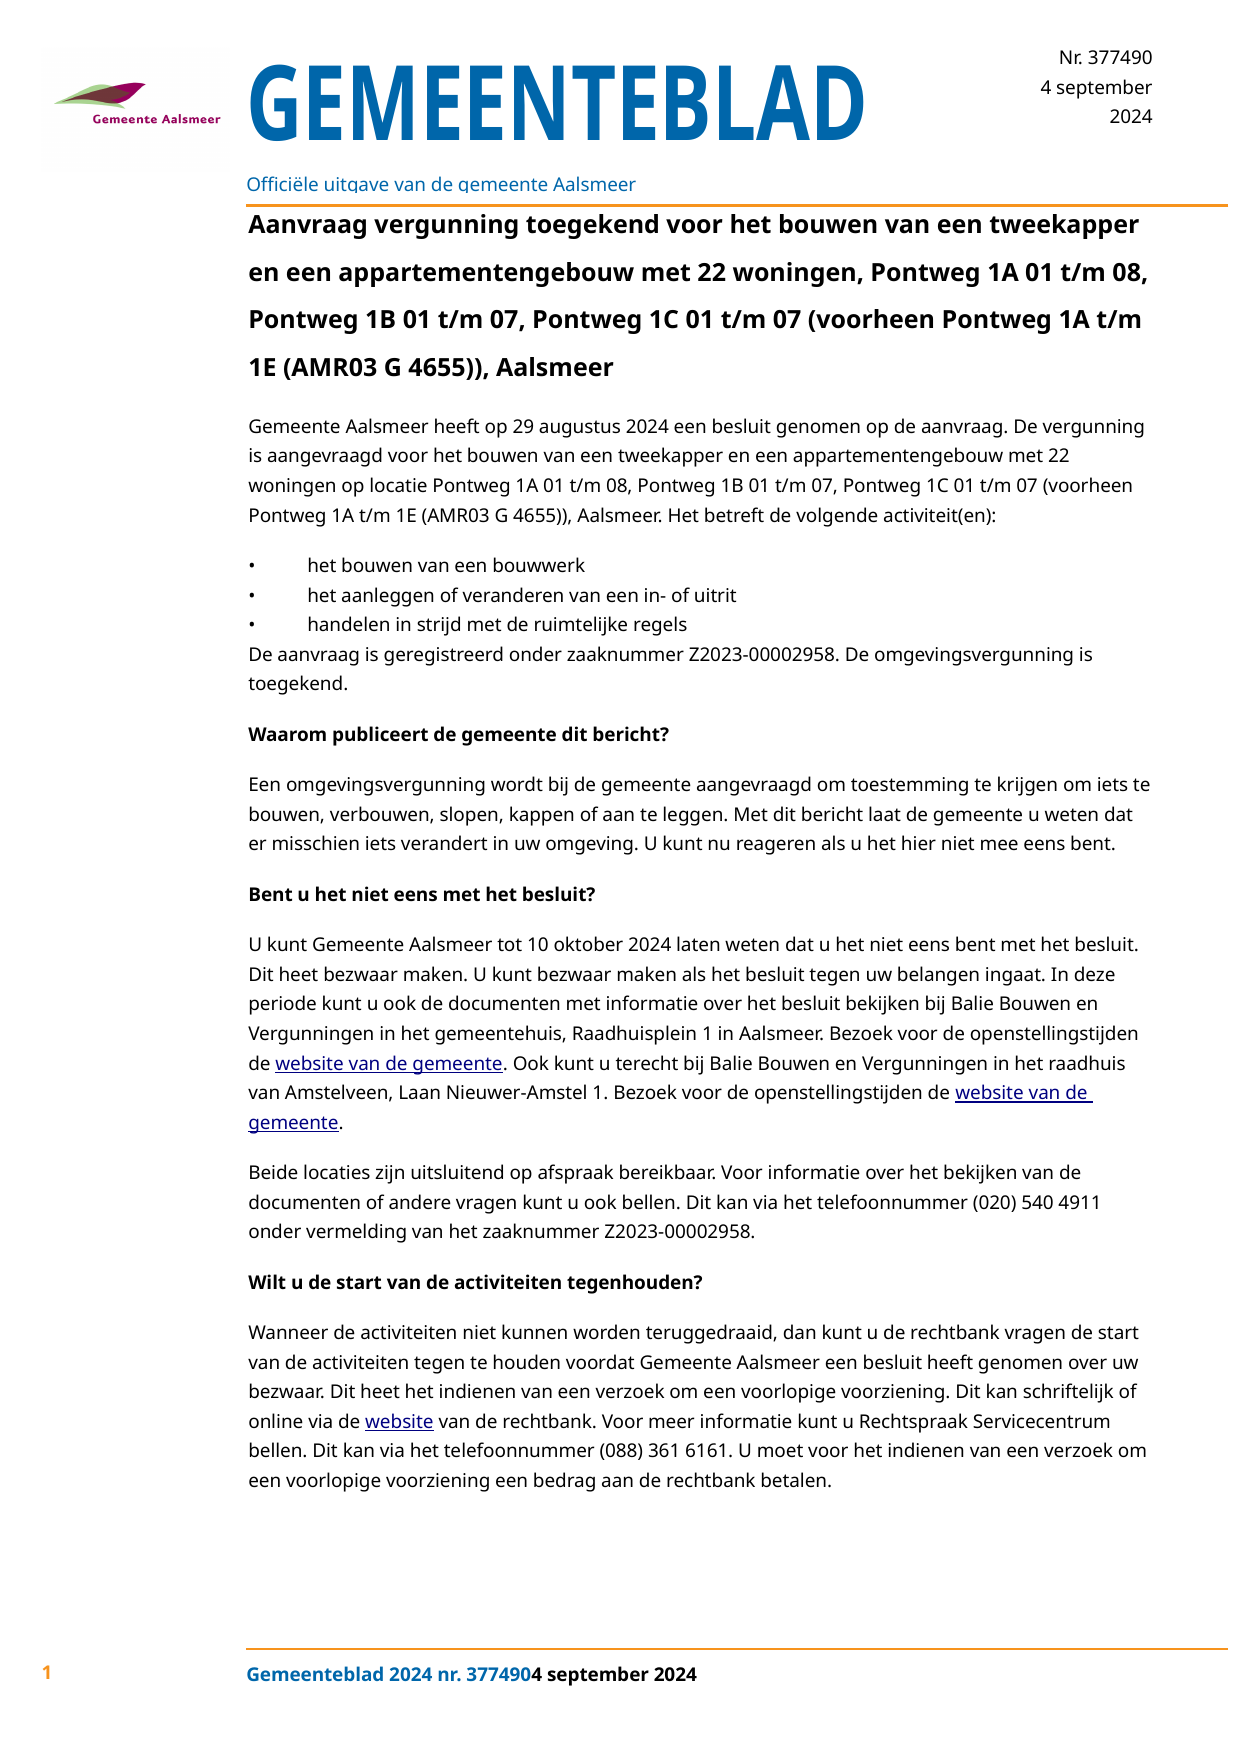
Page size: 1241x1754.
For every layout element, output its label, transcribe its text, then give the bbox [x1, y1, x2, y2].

text Een omgevingsvergunning wordt bij de gemeente aangevraagd om toestemming te krijgen om iets te bouwen, verbouwen, slopen, kappen of aan te leggen. Met dit bericht laat de gemeente u weten dat er misschien iets verandert in uw omgeving. U kunt nu reageren als u het hier niet mee eens bent. [248, 771, 1152, 856]
text Wilt u de start van de activiteiten tegenhouden? [248, 1269, 1152, 1295]
list handelen in strijd met de ruimtelijke regels [248, 611, 1152, 637]
list het bouwen van een bouwwerk [248, 552, 1152, 578]
picture [41, 47, 231, 172]
text Beide locaties zijn uitsluitend op afspraak bereikbaar. Voor informatie over het bekijken van de documenten of andere vragen kunt u ook bellen. Dit kan via het telefoonnummer (020) 540 4911 onder vermelding van het zaaknummer Z2023-00002958. [248, 1159, 1152, 1244]
list het aanleggen of veranderen van een in- of uitrit [248, 582, 1152, 608]
text Bent u het niet eens met het besluit? [248, 881, 1152, 907]
text Gemeente Aalsmeer heeft op 29 augustus 2024 een besluit genomen op de aanvraag. De vergunning is aangevraagd voor het bouwen van een tweekapper en een appartementengebouw met 22 woningen op locatie Pontweg 1A 01 t/m 08, Pontweg 1B 01 t/m 07, Pontweg 1C 01 t/m 07 (voorheen Pontweg 1A t/m 1E (AMR03 G 4655)), Aalsmeer. Het betreft de volgende activiteit(en): [248, 413, 1152, 528]
text Aanvraag vergunning toegekend voor het bouwen van een tweekapper en een appartementengebouw met 22 woningen, Pontweg 1A 01 t/m 08, Pontweg 1B 01 t/m 07, Pontweg 1C 01 t/m 07 (voorheen Pontweg 1A t/m 1E (AMR03 G 4655)), Aalsmeer [248, 207, 1152, 384]
text U kunt Gemeente Aalsmeer tot 10 oktober 2024 laten weten dat u het niet eens bent met het besluit. Dit heet bezwaar maken. U kunt bezwaar maken als het besluit tegen uw belangen ingaat. In deze periode kunt u ook de documenten met informatie over het besluit bekijken bij Balie Bouwen en Vergunningen in het gemeentehuis, Raadhuisplein 1 in Aalsmeer. Bezoek voor de openstellingstijden de website van de gemeente. Ook kunt u terecht bij Balie Bouwen en Vergunningen in het raadhuis van Amstelveen, Laan Nieuwer-Amstel 1. Bezoek voor de openstellingstijden de website van de gemeente. [248, 931, 1152, 1135]
text Waarom publiceert de gemeente dit bericht? [248, 721, 1152, 747]
text De aanvraag is geregistreerd onder zaaknummer Z2023-00002958. De omgevingsvergunning is toegekend. [248, 641, 1152, 696]
text Wanneer de activiteiten niet kunnen worden teruggedraaid, dan kunt u de rechtbank vragen de start van de activiteiten tegen te houden voordat Gemeente Aalsmeer een besluit heeft genomen over uw bezwaar. Dit heet het indienen van een verzoek om een voorlopige voorziening. Dit kan schriftelijk of online via de website van de rechtbank. Voor meer informatie kunt u Rechtspraak Servicecentrum bellen. Dit kan via het telefoonnummer (088) 361 6161. U moet voor het indienen van een verzoek om een voorlopige voorziening een bedrag aan de rechtbank betalen. [248, 1319, 1152, 1493]
